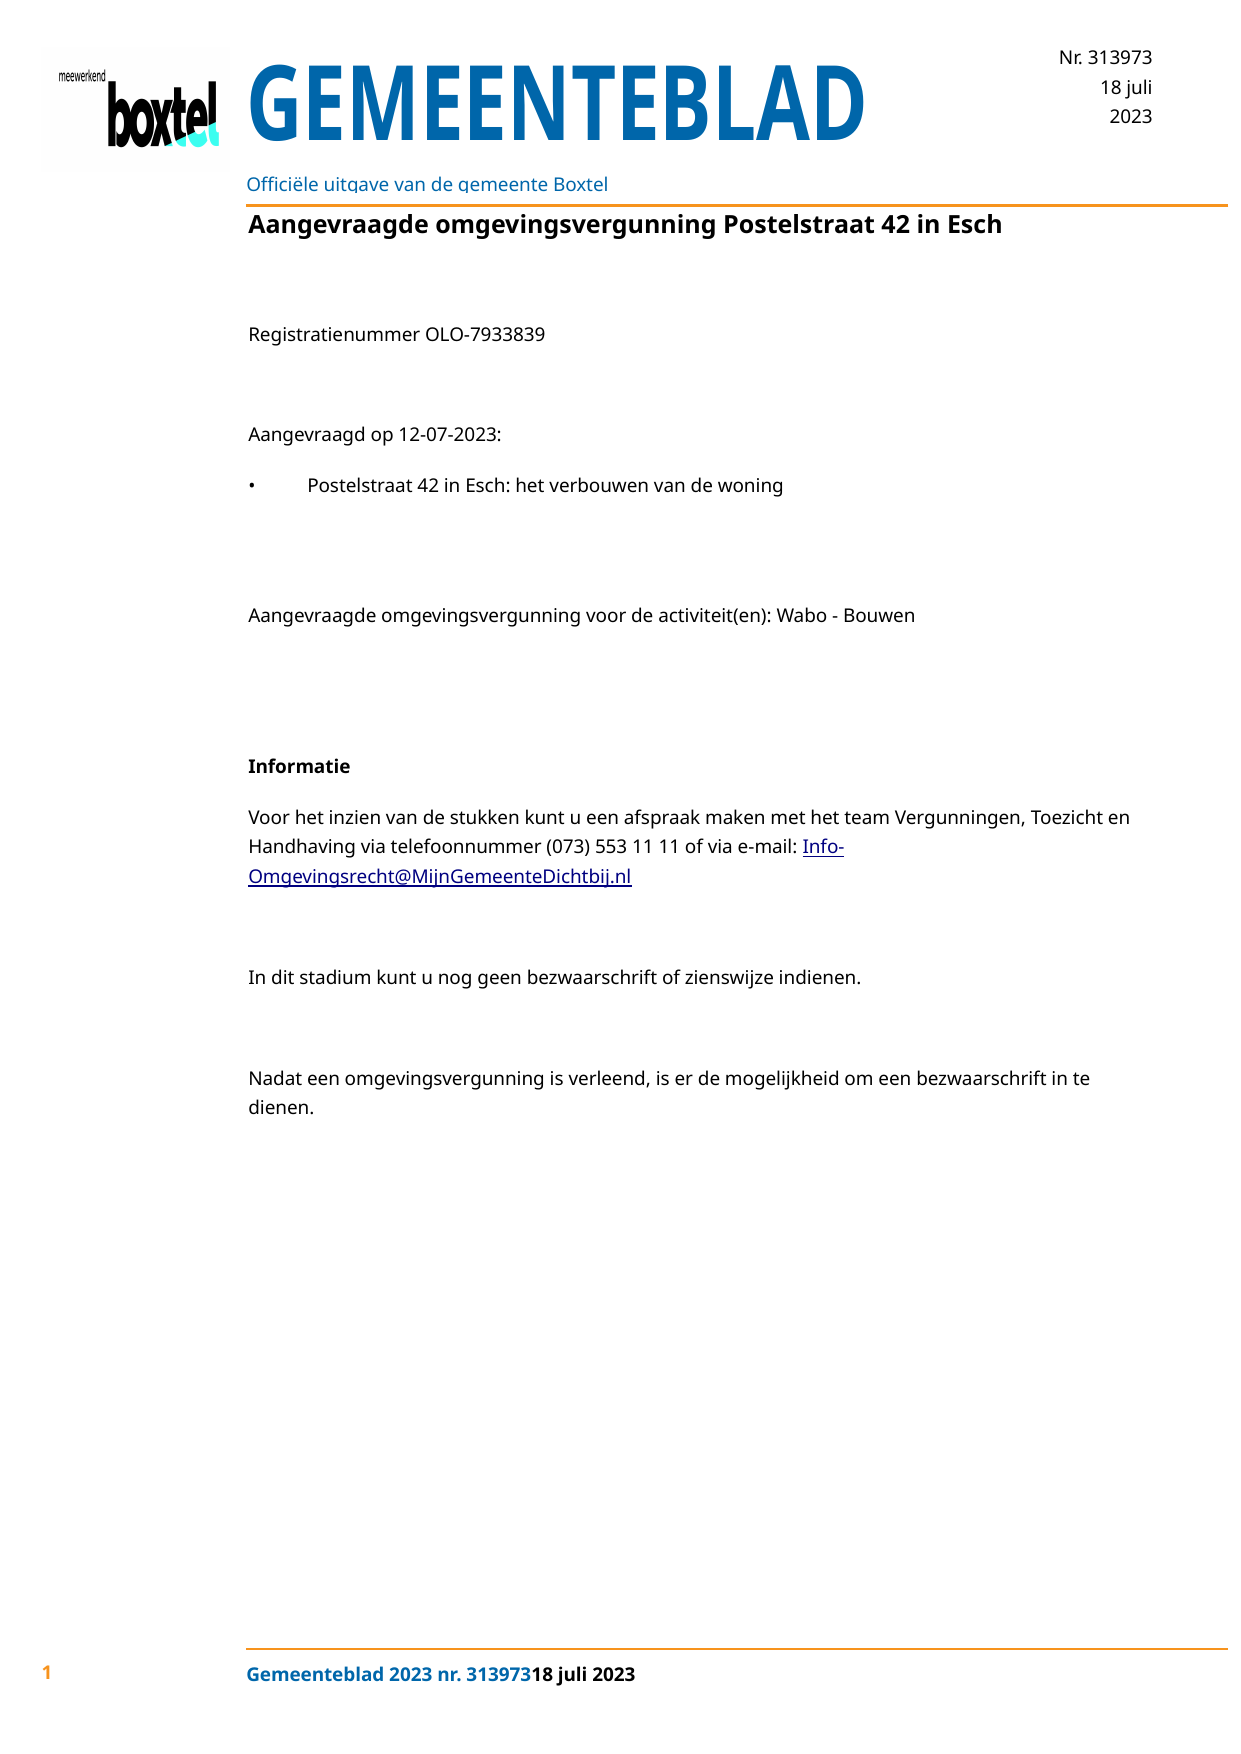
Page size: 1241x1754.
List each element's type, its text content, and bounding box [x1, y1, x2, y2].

text In dit stadium kunt u nog geen bezwaarschrift of zienswijze indienen. [248, 964, 1152, 990]
text Aangevraagd op 12-07-2023: [248, 422, 1152, 447]
text Nadat een omgevingsvergunning is verleend, is er de mogelijkheid om een bezwaarschrift in te dienen. [248, 1065, 1152, 1120]
text Registratienummer OLO-7933839 [248, 321, 1152, 346]
text Voor het inzien van de stukken kunt u een afspraak maken met het team Vergunningen, Toezicht en Handhaving via telefoonnummer (073) 553 11 11 of via e-mail: Info-Omgevingsrecht@MijnGemeenteDichtbij.nl [248, 804, 1152, 889]
picture [41, 47, 231, 172]
list Postelstraat 42 in Esch: het verbouwen van de woning [248, 472, 1152, 498]
text Informatie [248, 754, 1152, 779]
text Aangevraagde omgevingsvergunning voor de activiteit(en): Wabo - Bouwen [248, 602, 1152, 628]
text Aangevraagde omgevingsvergunning Postelstraat 42 in Esch [248, 207, 1152, 241]
